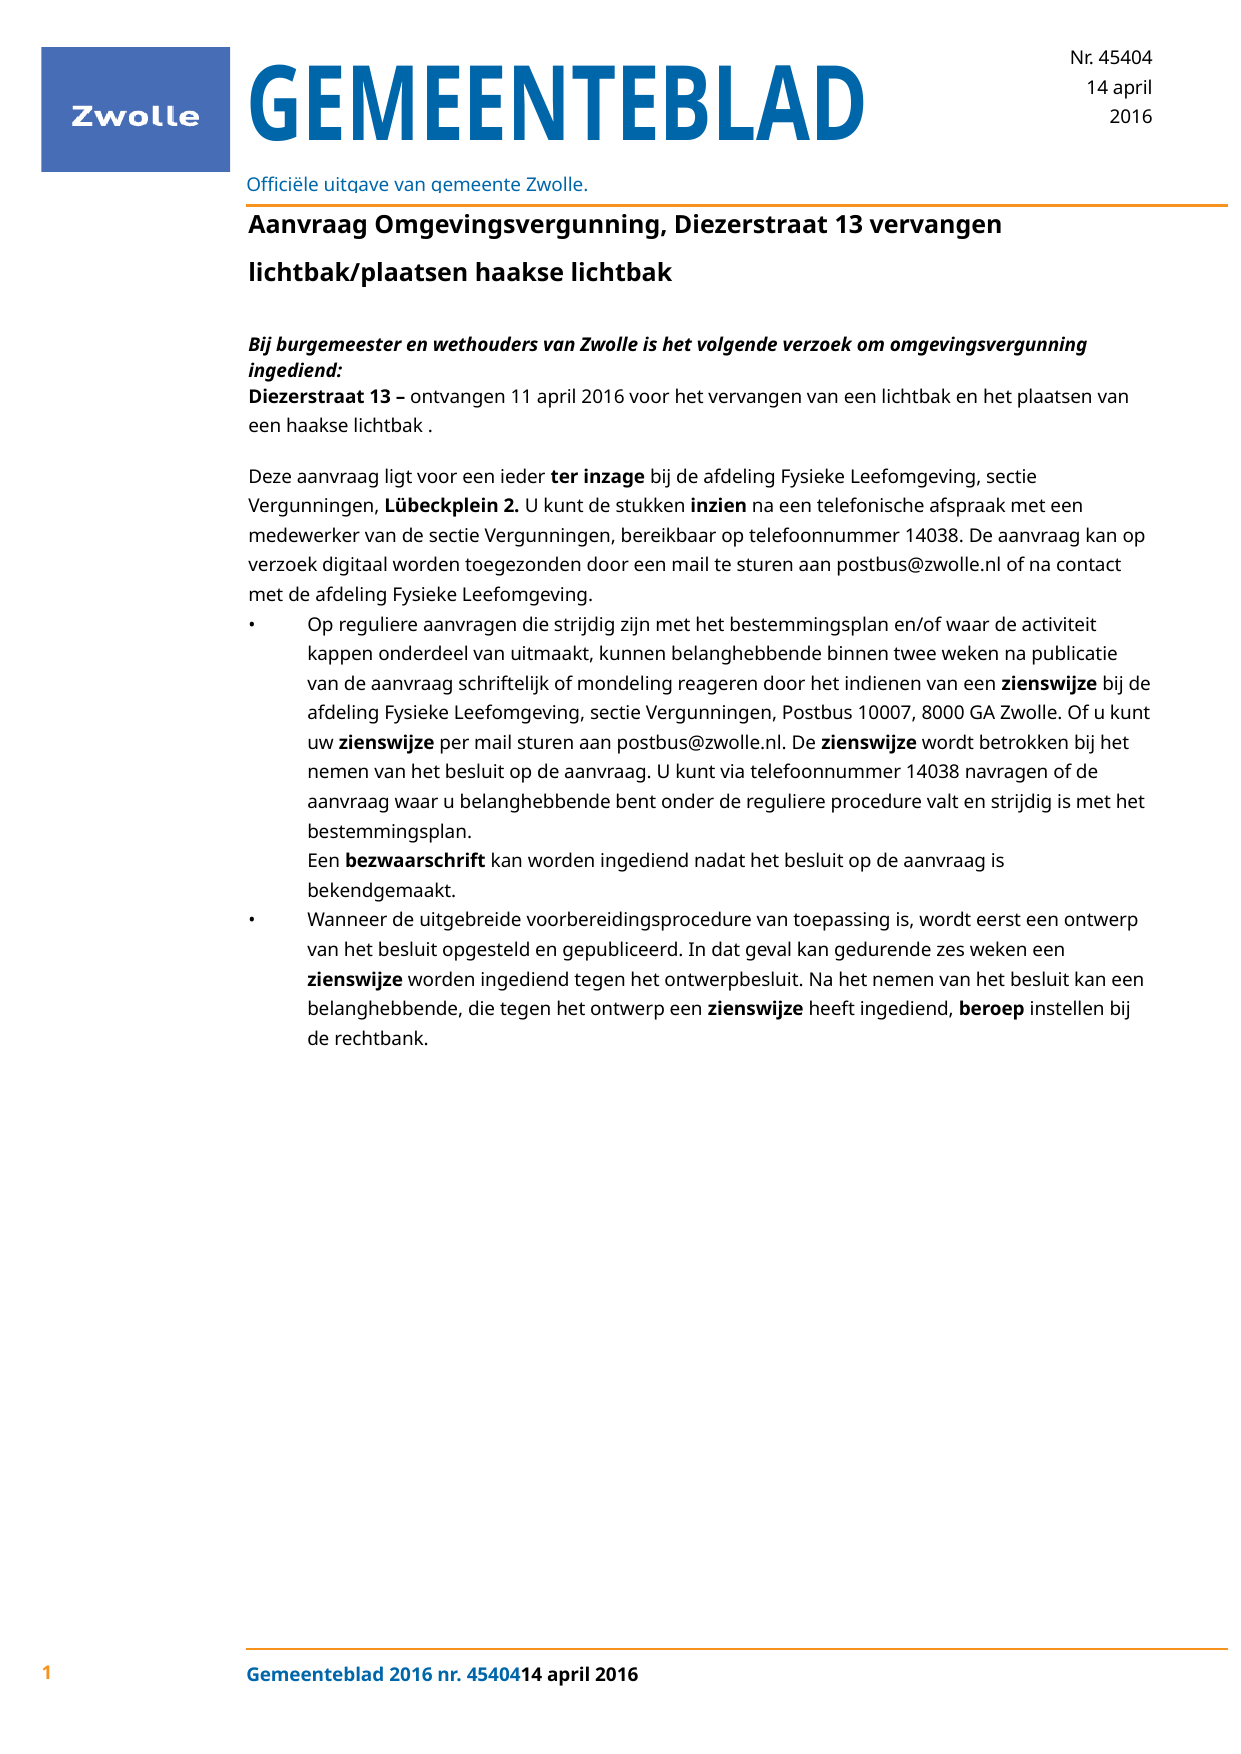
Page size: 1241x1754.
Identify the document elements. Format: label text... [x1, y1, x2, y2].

text Deze aanvraag ligt voor een ieder ter inzage bij de afdeling Fysieke Leefomgeving, sectie Vergunningen, Lübeckplein 2. U kunt de stukken inzien na een telefonische afspraak met een medewerker van de sectie Vergunningen, bereikbaar op telefoonnummer 14038. De aanvraag kan op verzoek digitaal worden toegezonden door een mail te sturen aan postbus@zwolle.nl of na contact met de afdeling Fysieke Leefomgeving. [248, 463, 1152, 607]
text Bij burgemeester en wethouders van Zwolle is het volgende verzoek om omgevingsvergunning ingediend: [248, 331, 1152, 383]
list Wanneer de uitgebreide voorbereidingsprocedure van toepassing is, wordt eerst een ontwerp van het besluit opgesteld en gepubliceerd. In dat geval kan gedurende zes weken een zienswijze worden ingediend tegen het ontwerpbesluit. Na het nemen van het besluit kan een belanghebbende, die tegen het ontwerp een zienswijze heeft ingediend, beroep instellen bij de rechtbank. [248, 907, 1152, 1051]
text Aanvraag Omgevingsvergunning, Diezerstraat 13 vervangen lichtbak/plaatsen haakse lichtbak [248, 207, 1152, 288]
text Diezerstraat 13 – ontvangen 11 april 2016 voor het vervangen van een lichtbak en het plaatsen van een haakse lichtbak . [248, 383, 1152, 438]
list Op reguliere aanvragen die strijdig zijn met het bestemmingsplan en/of waar de activiteit kappen onderdeel van uitmaakt, kunnen belanghebbende binnen twee weken na publicatie van de aanvraag schriftelijk of mondeling reageren door het indienen van een zienswijze bij de afdeling Fysieke Leefomgeving, sectie Vergunningen, Postbus 10007, 8000 GA Zwolle. Of u kunt uw zienswijze per mail sturen aan postbus@zwolle.nl. De zienswijze wordt betrokken bij het nemen van het besluit op de aanvraag. U kunt via telefoonnummer 14038 navragen of de aanvraag waar u belanghebbende bent onder de reguliere procedure valt en strijdig is met het bestemmingsplan. [248, 611, 1152, 844]
list Een bezwaarschrift kan worden ingediend nadat het besluit op de aanvraag is bekendgemaakt. [248, 847, 1152, 903]
picture [41, 47, 231, 172]
